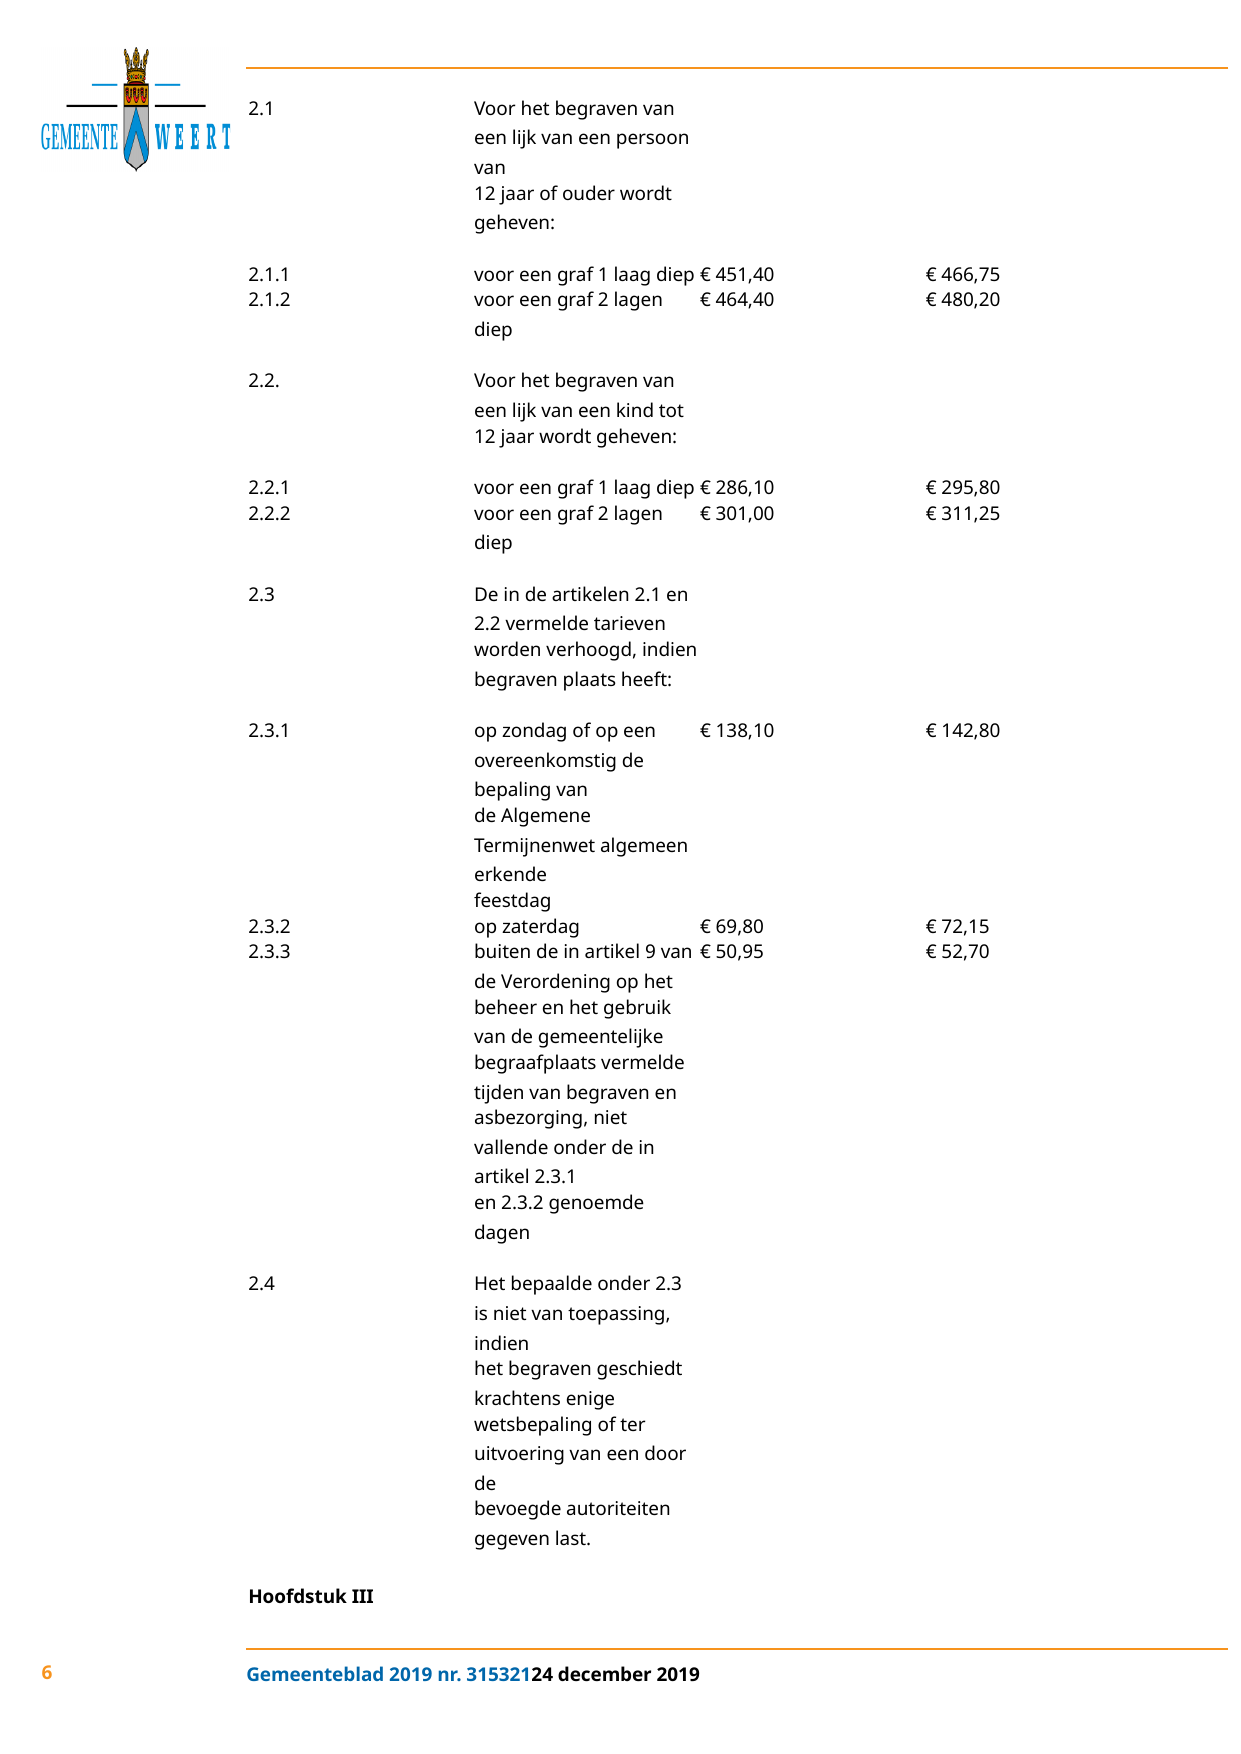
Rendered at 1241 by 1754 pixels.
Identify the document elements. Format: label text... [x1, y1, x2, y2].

table_cell € 69,80 [700, 913, 926, 939]
table_cell € 142,80 [926, 718, 1152, 802]
table_cell [926, 692, 1152, 717]
table_cell feestdag [474, 887, 700, 913]
table_cell 2.2.1 [248, 474, 474, 500]
table_cell 2.3.1 [248, 718, 474, 802]
table_cell 2.1.1 [248, 261, 474, 286]
table_cell De in de artikelen 2.1 en 2.2 vermelde tarieven [474, 581, 700, 636]
table_cell [248, 1049, 474, 1104]
table_cell [926, 555, 1152, 581]
table_cell [926, 1190, 1152, 1245]
table_cell [926, 449, 1152, 474]
table_cell [700, 887, 926, 913]
table_cell 2.2. [248, 368, 474, 423]
table_cell [248, 342, 474, 367]
table_cell worden verhoogd, indien begraven plaats heeft: [474, 636, 700, 692]
table_cell voor een graf 1 laag diep [474, 261, 700, 286]
table_cell [926, 1049, 1152, 1104]
table_cell Voor het begraven van een lijk van een kind tot [474, 368, 700, 423]
table_cell [700, 636, 926, 692]
table_cell € 138,10 [700, 718, 926, 802]
table_cell [474, 692, 700, 717]
table_cell begraafplaats vermelde tijden van begraven en [474, 1049, 700, 1104]
table_cell [926, 235, 1152, 261]
table_cell [474, 235, 700, 261]
table_cell [700, 1105, 926, 1189]
table_cell Het bepaalde onder 2.3 is niet van toepassing, indien [474, 1271, 700, 1355]
table_cell asbezorging, niet vallende onder de in artikel 2.3.1 [474, 1105, 700, 1189]
table_cell 12 jaar wordt geheven: [474, 423, 700, 448]
table_cell [248, 1496, 474, 1551]
table_cell [474, 1245, 700, 1271]
table_cell € 464,40 [700, 286, 926, 342]
table_cell [926, 802, 1152, 887]
table_cell 2.1 [248, 95, 474, 180]
table_cell [248, 235, 474, 261]
table_cell € 451,40 [700, 261, 926, 286]
table_cell [248, 555, 474, 581]
table_cell [926, 342, 1152, 367]
table_cell [700, 1355, 926, 1411]
table_cell [926, 368, 1152, 423]
table_cell [700, 555, 926, 581]
table_cell wetsbepaling of ter uitvoering van een door de [474, 1411, 700, 1496]
table_cell [700, 1271, 926, 1355]
table_cell [926, 636, 1152, 692]
table_cell 2.4 [248, 1271, 474, 1355]
table_cell [700, 994, 926, 1049]
table_cell [248, 1190, 474, 1245]
table_cell € 50,95 [700, 939, 926, 994]
table_cell Voor het begraven van een lijk van een persoon van [474, 95, 700, 180]
table_cell [926, 180, 1152, 235]
table_cell de Algemene Termijnenwet algemeen erkende [474, 802, 700, 887]
table_cell op zondag of op een overeenkomstig de bepaling van [474, 718, 700, 802]
table_cell € 52,70 [926, 939, 1152, 994]
table_cell [926, 1245, 1152, 1271]
table_cell [926, 581, 1152, 636]
table_cell [248, 1411, 474, 1496]
table_cell [248, 994, 474, 1049]
table_cell [700, 1190, 926, 1245]
table_cell € 295,80 [926, 474, 1152, 500]
table_cell buiten de in artikel 9 van de Verordening op het [474, 939, 700, 994]
table_cell voor een graf 1 laag diep [474, 474, 700, 500]
table_cell [700, 449, 926, 474]
table_cell € 301,00 [700, 500, 926, 555]
table_cell [700, 423, 926, 448]
table_cell voor een graf 2 lagen diep [474, 500, 700, 555]
table_cell 12 jaar of ouder wordt geheven: [474, 180, 700, 235]
table_cell € 466,75 [926, 261, 1152, 286]
table_cell [700, 1496, 926, 1551]
table_cell [248, 887, 474, 913]
table_cell en 2.3.2 genoemde dagen [474, 1190, 700, 1245]
table_cell € 72,15 [926, 913, 1152, 939]
table_cell 2.3.2 [248, 913, 474, 939]
table_cell [248, 449, 474, 474]
table_cell 2.3.3 [248, 939, 474, 994]
table_cell [926, 95, 1152, 180]
table_cell voor een graf 2 lagen diep [474, 286, 700, 342]
table_cell [248, 423, 474, 448]
table_cell [248, 180, 474, 235]
table_cell [700, 581, 926, 636]
table_cell [474, 342, 700, 367]
table_cell [926, 1105, 1152, 1189]
table_cell [248, 636, 474, 692]
table_cell [700, 1411, 926, 1496]
table_cell [700, 1245, 926, 1271]
text Hoofdstuk III [248, 1584, 1152, 1609]
table_cell 2.1.2 [248, 286, 474, 342]
table_cell [926, 1496, 1152, 1551]
table_cell [926, 887, 1152, 913]
picture [41, 47, 231, 172]
table_cell [700, 342, 926, 367]
table_cell [700, 95, 926, 180]
table_cell [926, 1271, 1152, 1355]
table_cell [248, 802, 474, 887]
table_cell 2.3 [248, 581, 474, 636]
table_cell [926, 994, 1152, 1049]
table_cell 2.2.2 [248, 500, 474, 555]
table_cell € 480,20 [926, 286, 1152, 342]
table_cell [926, 1355, 1152, 1411]
table_cell [700, 802, 926, 887]
table_cell [926, 1411, 1152, 1496]
table_cell € 311,25 [926, 500, 1152, 555]
table_cell [700, 1049, 926, 1104]
table_cell op zaterdag [474, 913, 700, 939]
table_cell [700, 235, 926, 261]
table_cell [700, 180, 926, 235]
table_cell [248, 1245, 474, 1271]
table_cell [926, 423, 1152, 448]
table_cell [700, 368, 926, 423]
table_cell [474, 449, 700, 474]
table_cell bevoegde autoriteiten gegeven last. [474, 1496, 700, 1551]
table_cell het begraven geschiedt krachtens enige [474, 1355, 700, 1411]
table_cell [248, 1105, 474, 1189]
table_cell [474, 555, 700, 581]
table_cell beheer en het gebruik van de gemeentelijke [474, 994, 700, 1049]
table_cell € 286,10 [700, 474, 926, 500]
table_cell [248, 1355, 474, 1411]
table_cell [248, 692, 474, 717]
table_cell [700, 692, 926, 717]
